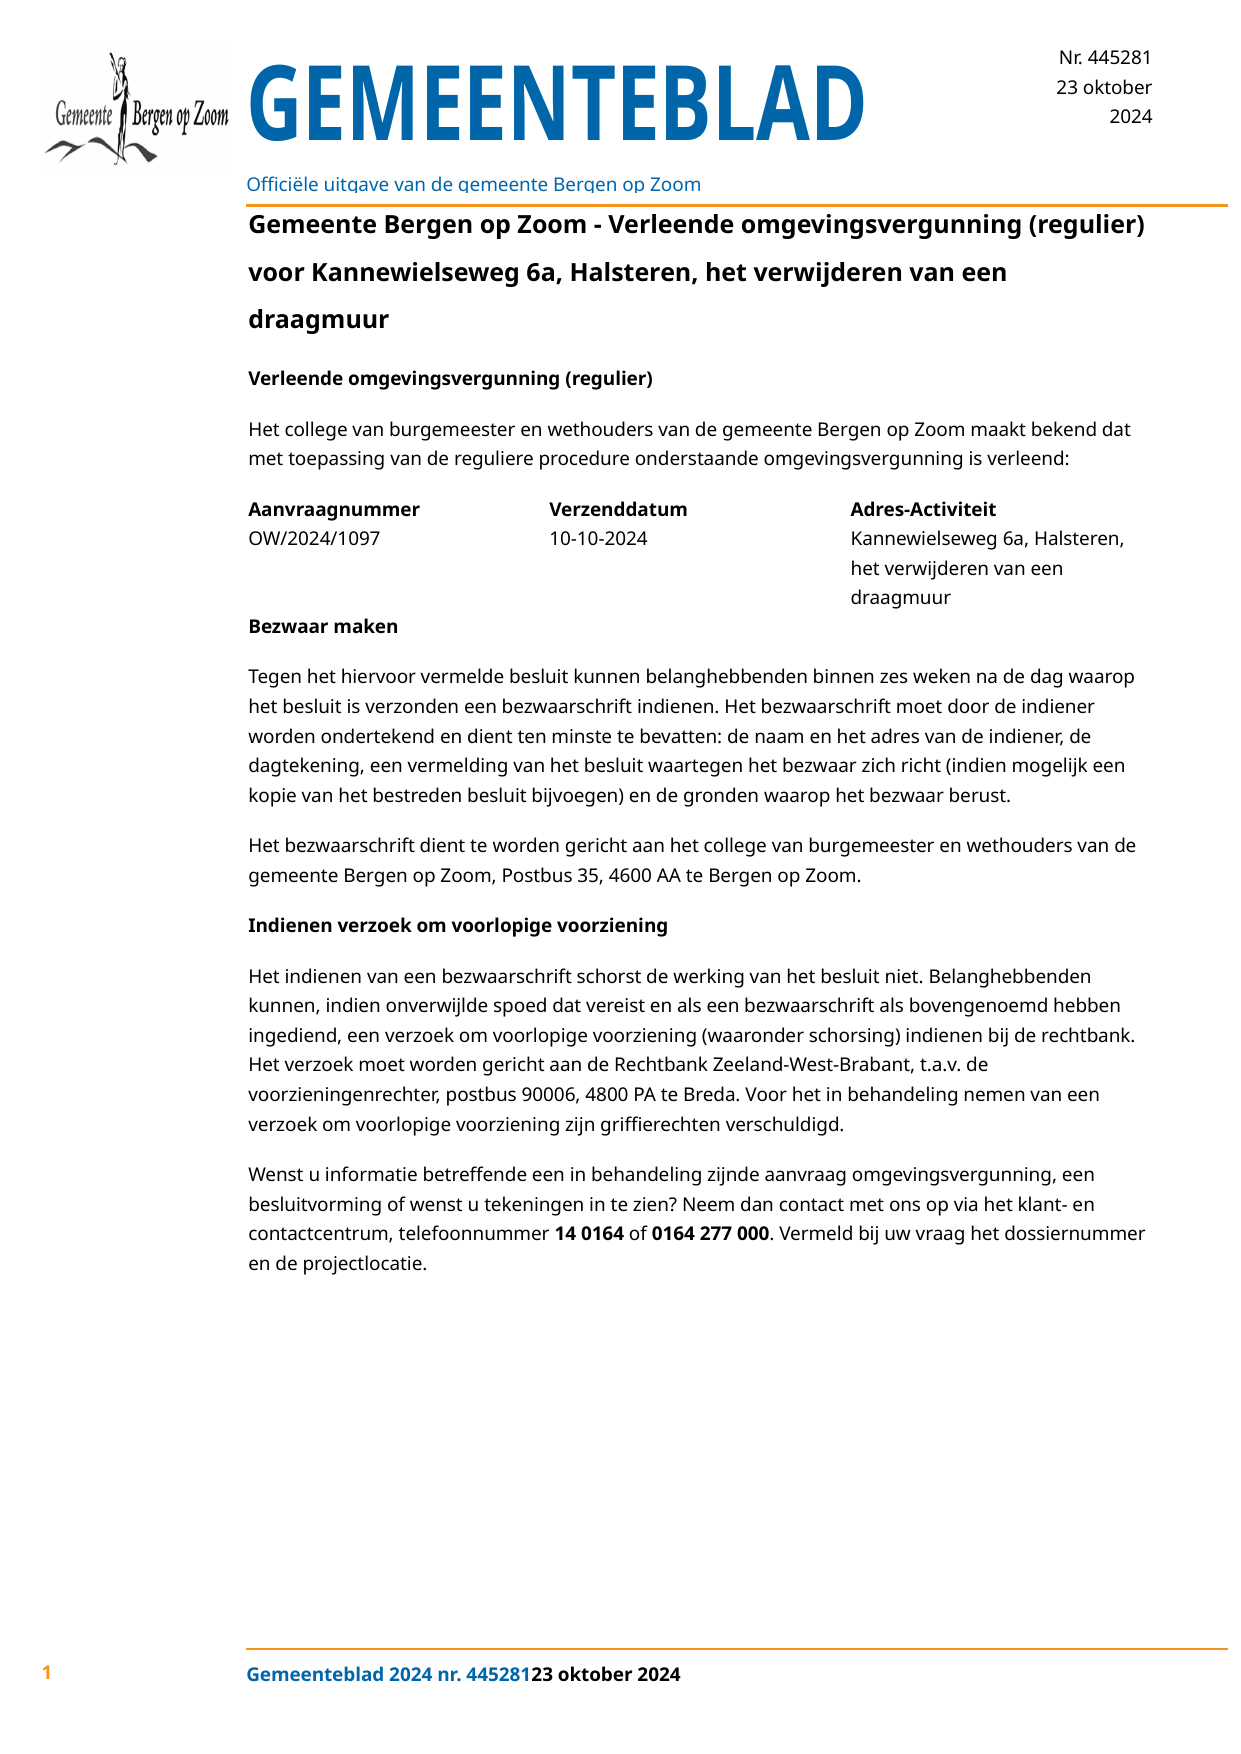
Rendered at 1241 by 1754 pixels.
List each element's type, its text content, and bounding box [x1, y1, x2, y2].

table_header Kannewielseweg 6a, Halsteren, het verwijderen van een draagmuur [850, 525, 1152, 610]
text Bezwaar maken [248, 613, 1152, 639]
table_header Adres-Activiteit [850, 496, 1152, 522]
picture [41, 47, 231, 172]
table_header OW/2024/1097 [248, 525, 549, 610]
text Gemeente Bergen op Zoom - Verleende omgevingsvergunning (regulier) voor Kannewielseweg 6a, Halsteren, het verwijderen van een draagmuur [248, 207, 1152, 336]
text Tegen het hiervoor vermelde besluit kunnen belanghebbenden binnen zes weken na de dag waarop het besluit is verzonden een bezwaarschrift indienen. Het bezwaarschrift moet door de indiener worden ondertekend en dient ten minste te bevatten: de naam en het adres van de indiener, de dagtekening, een vermelding van het besluit waartegen het bezwaar zich richt (indien mogelijk een kopie van het bestreden besluit bijvoegen) en de gronden waarop het bezwaar berust. [248, 664, 1152, 808]
table_header Aanvraagnummer [248, 496, 549, 522]
text Verleende omgevingsvergunning (regulier) [248, 366, 1152, 391]
table_header Verzenddatum [549, 496, 850, 522]
text Indienen verzoek om voorlopige voorziening [248, 912, 1152, 938]
text Het indienen van een bezwaarschrift schorst de werking van het besluit niet. Belanghebbenden kunnen, indien onverwijlde spoed dat vereist en als een bezwaarschrift als bovengenoemd hebben ingediend, een verzoek om voorlopige voorziening (waaronder schorsing) indienen bij de rechtbank. Het verzoek moet worden gericht aan de Rechtbank Zeeland-West-Brabant, t.a.v. de voorzieningenrechter, postbus 90006, 4800 PA te Breda. Voor het in behandeling nemen van een verzoek om voorlopige voorziening zijn griffierechten verschuldigd. [248, 963, 1152, 1136]
table_header 10-10-2024 [549, 525, 850, 610]
text Het bezwaarschrift dient te worden gericht aan het college van burgemeester en wethouders van de gemeente Bergen op Zoom, Postbus 35, 4600 AA te Bergen op Zoom. [248, 832, 1152, 888]
text Wenst u informatie betreffende een in behandeling zijnde aanvraag omgevingsvergunning, een besluitvorming of wenst u tekeningen in te zien? Neem dan contact met ons op via het klant- en contactcentrum, telefoonnummer 14 0164 of 0164 277 000. Vermeld bij uw vraag het dossiernummer en de projectlocatie. [248, 1161, 1152, 1276]
text Het college van burgemeester en wethouders van de gemeente Bergen op Zoom maakt bekend dat met toepassing van de reguliere procedure onderstaande omgevingsvergunning is verleend: [248, 416, 1152, 471]
